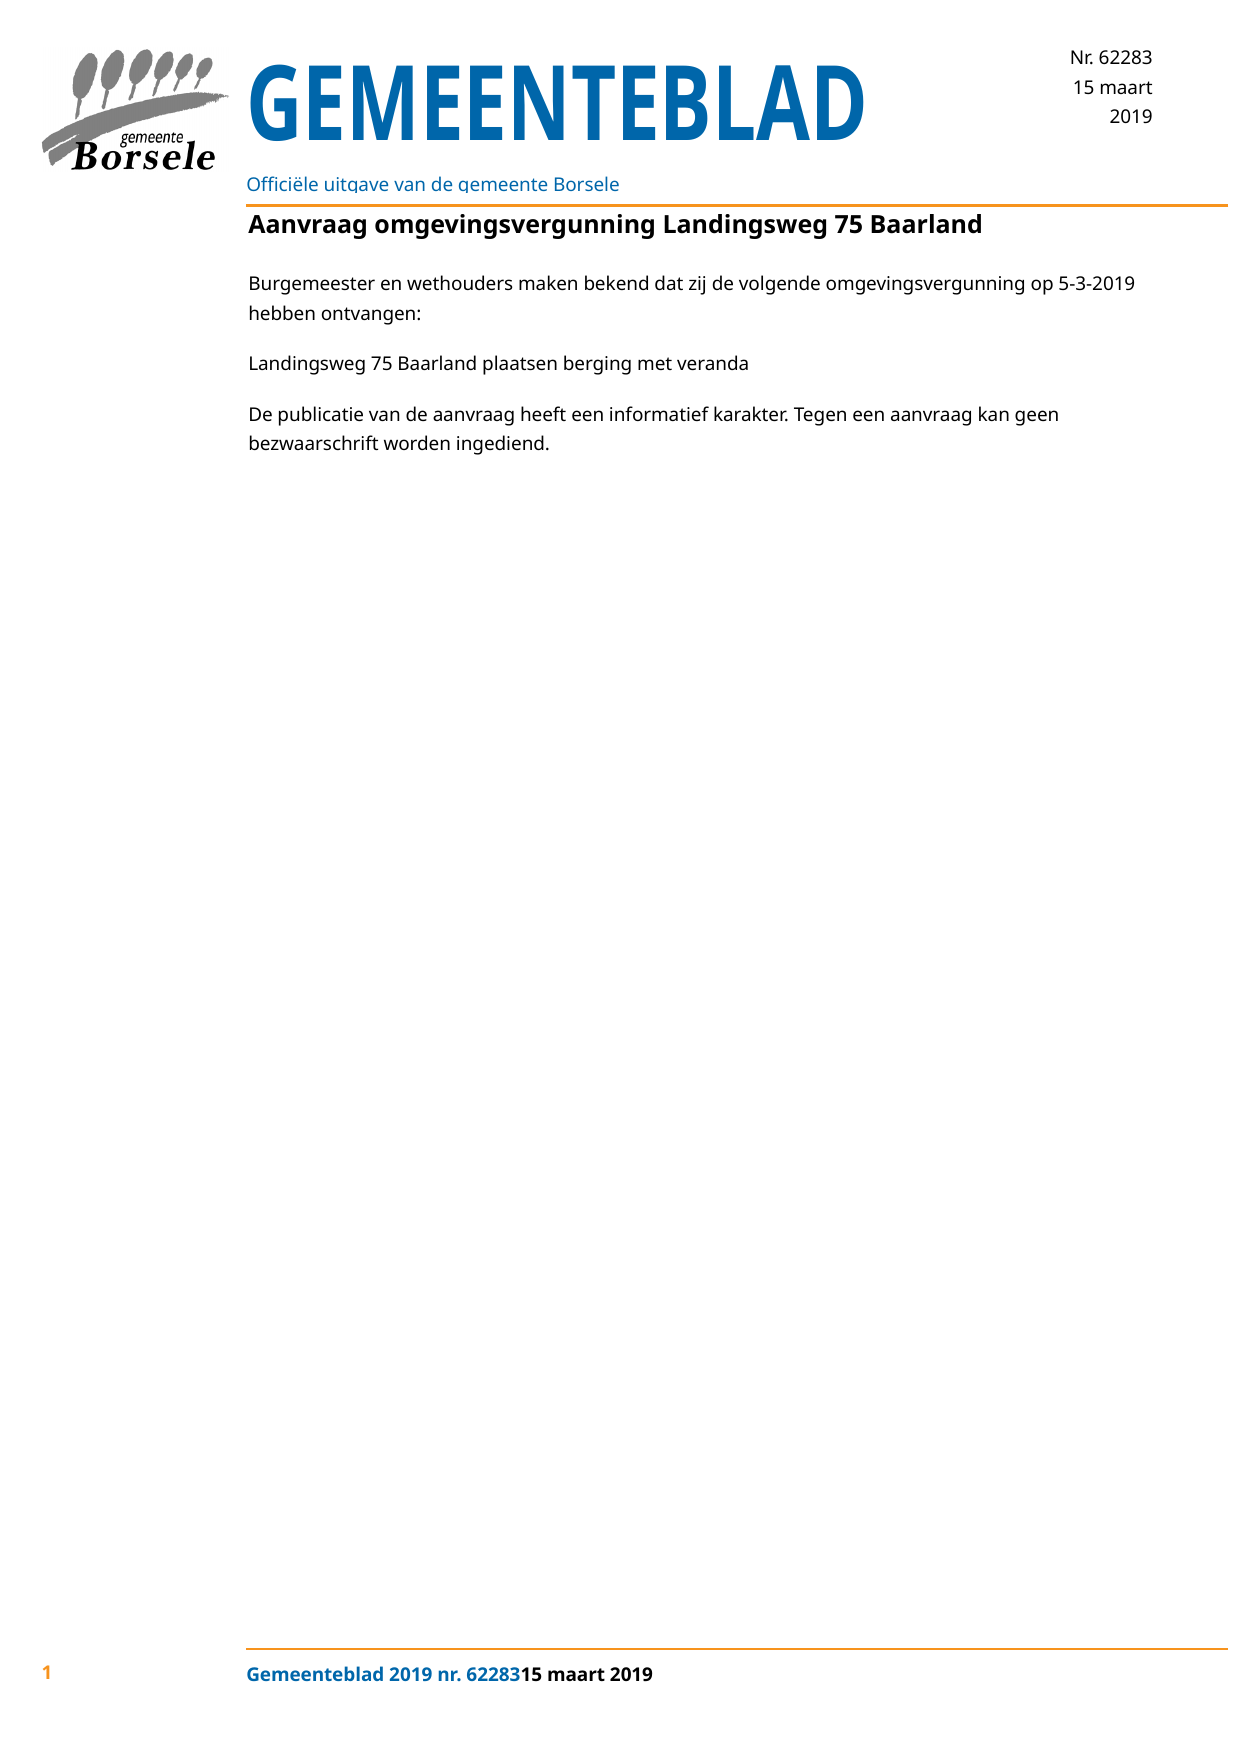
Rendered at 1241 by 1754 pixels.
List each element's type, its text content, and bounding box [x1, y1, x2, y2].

text Landingsweg 75 Baarland plaatsen berging met veranda [248, 350, 1152, 376]
text Burgemeester en wethouders maken bekend dat zij de volgende omgevingsvergunning op 5-3-2019 hebben ontvangen: [248, 270, 1152, 326]
text Aanvraag omgevingsvergunning Landingsweg 75 Baarland [248, 207, 1152, 241]
text De publicatie van de aanvraag heeft een informatief karakter. Tegen een aanvraag kan geen bezwaarschrift worden ingediend. [248, 401, 1152, 456]
picture [41, 47, 231, 172]
